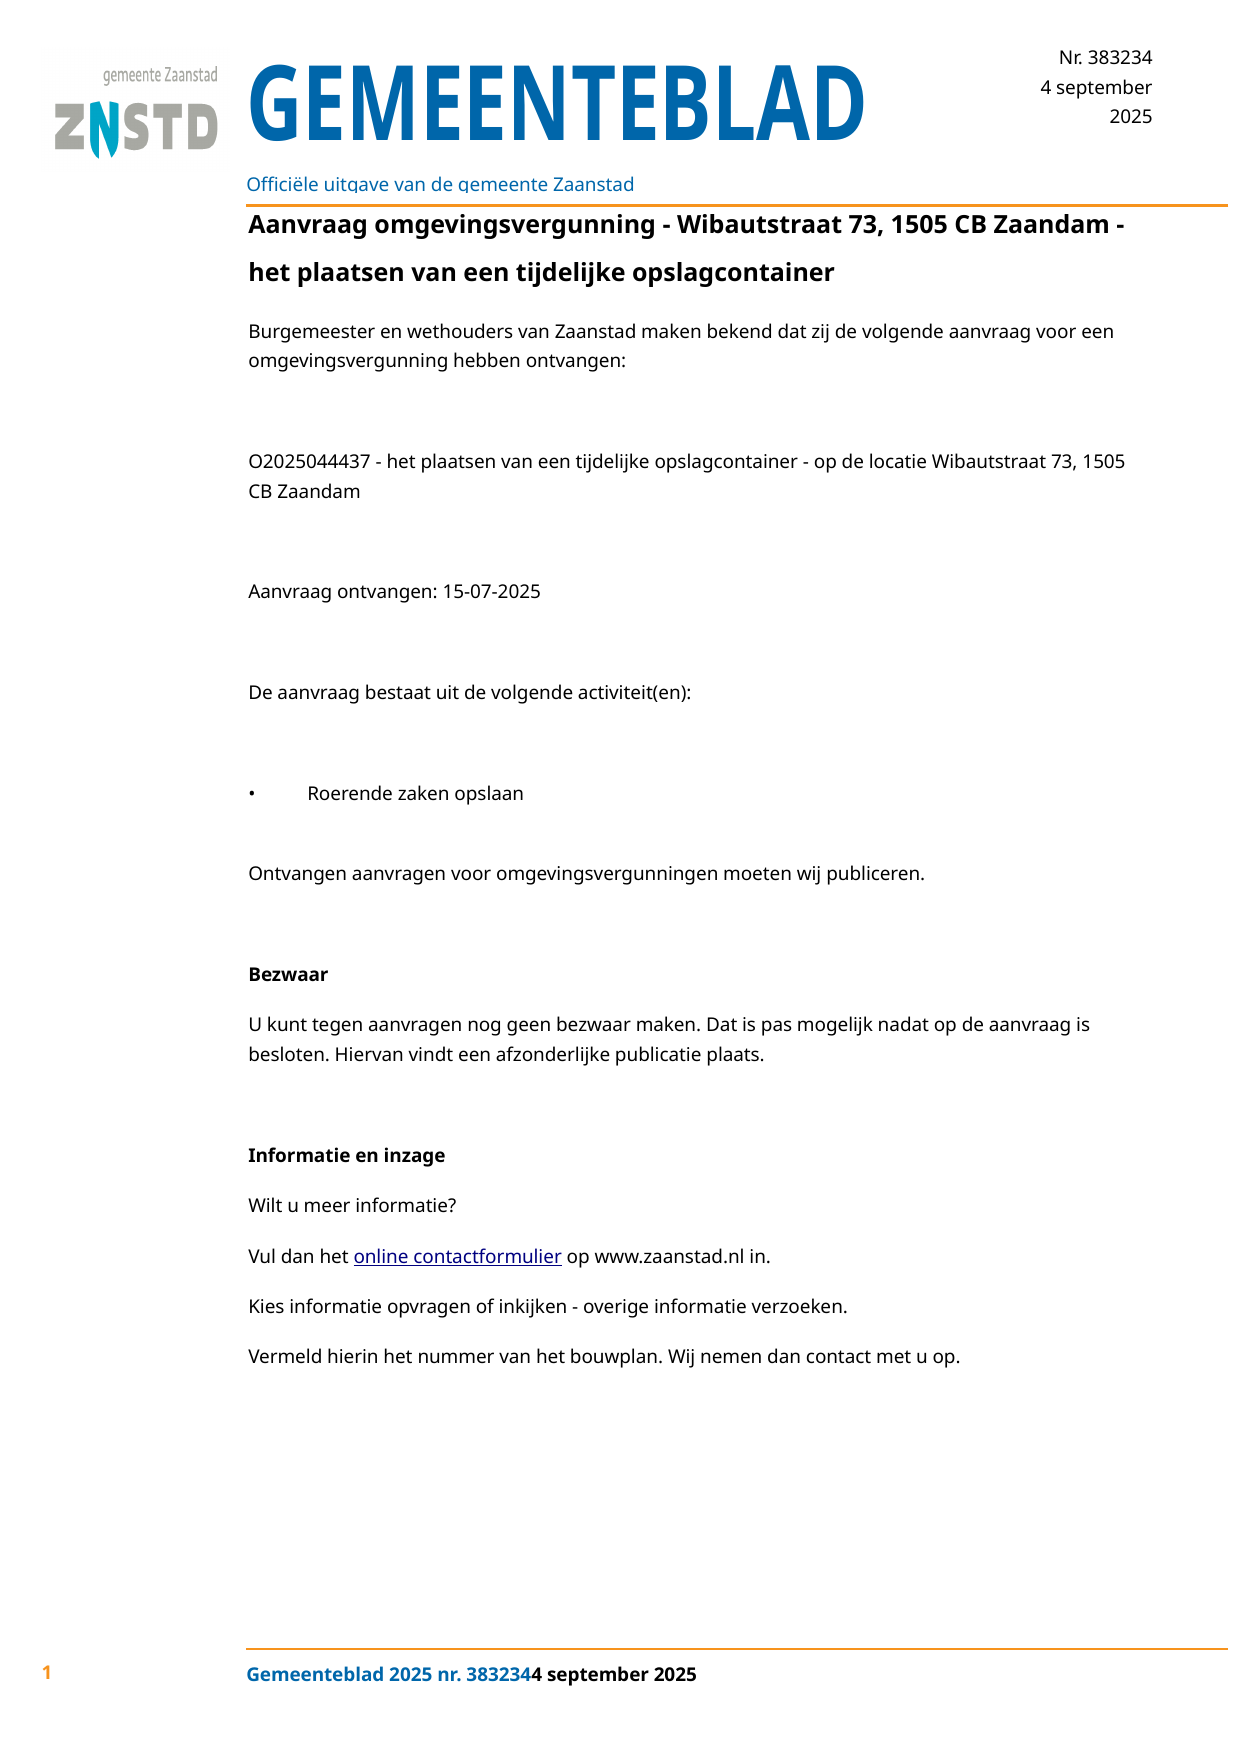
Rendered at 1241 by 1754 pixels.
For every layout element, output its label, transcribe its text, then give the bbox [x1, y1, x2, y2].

text Aanvraag ontvangen: 15-07-2025 [248, 579, 1152, 604]
picture [41, 47, 231, 172]
text Wilt u meer informatie? [248, 1192, 1152, 1218]
text Ontvangen aanvragen voor omgevingsvergunningen moeten wij publiceren. [248, 860, 1152, 886]
text O2025044437 - het plaatsen van een tijdelijke opslagcontainer - op de locatie Wibautstraat 73, 1505 CB Zaandam [248, 448, 1152, 504]
text Bezwaar [248, 961, 1152, 987]
text U kunt tegen aanvragen nog geen bezwaar maken. Dat is pas mogelijk nadat op de aanvraag is besloten. Hiervan vindt een afzonderlijke publicatie plaats. [248, 1012, 1152, 1067]
text De aanvraag bestaat uit de volgende activiteit(en): [248, 679, 1152, 705]
text Burgemeester en wethouders van Zaanstad maken bekend dat zij de volgende aanvraag voor een omgevingsvergunning hebben ontvangen: [248, 318, 1152, 373]
text Aanvraag omgevingsvergunning - Wibautstraat 73, 1505 CB Zaandam - het plaatsen van een tijdelijke opslagcontainer [248, 207, 1152, 288]
text Vermeld hierin het nummer van het bouwplan. Wij nemen dan contact met u op. [248, 1344, 1152, 1369]
text Kies informatie opvragen of inkijken - overige informatie verzoeken. [248, 1293, 1152, 1319]
text Informatie en inzage [248, 1142, 1152, 1168]
text Vul dan het online contactformulier op www.zaanstad.nl in. [248, 1243, 1152, 1269]
list Roerende zaken opslaan [248, 780, 1152, 806]
